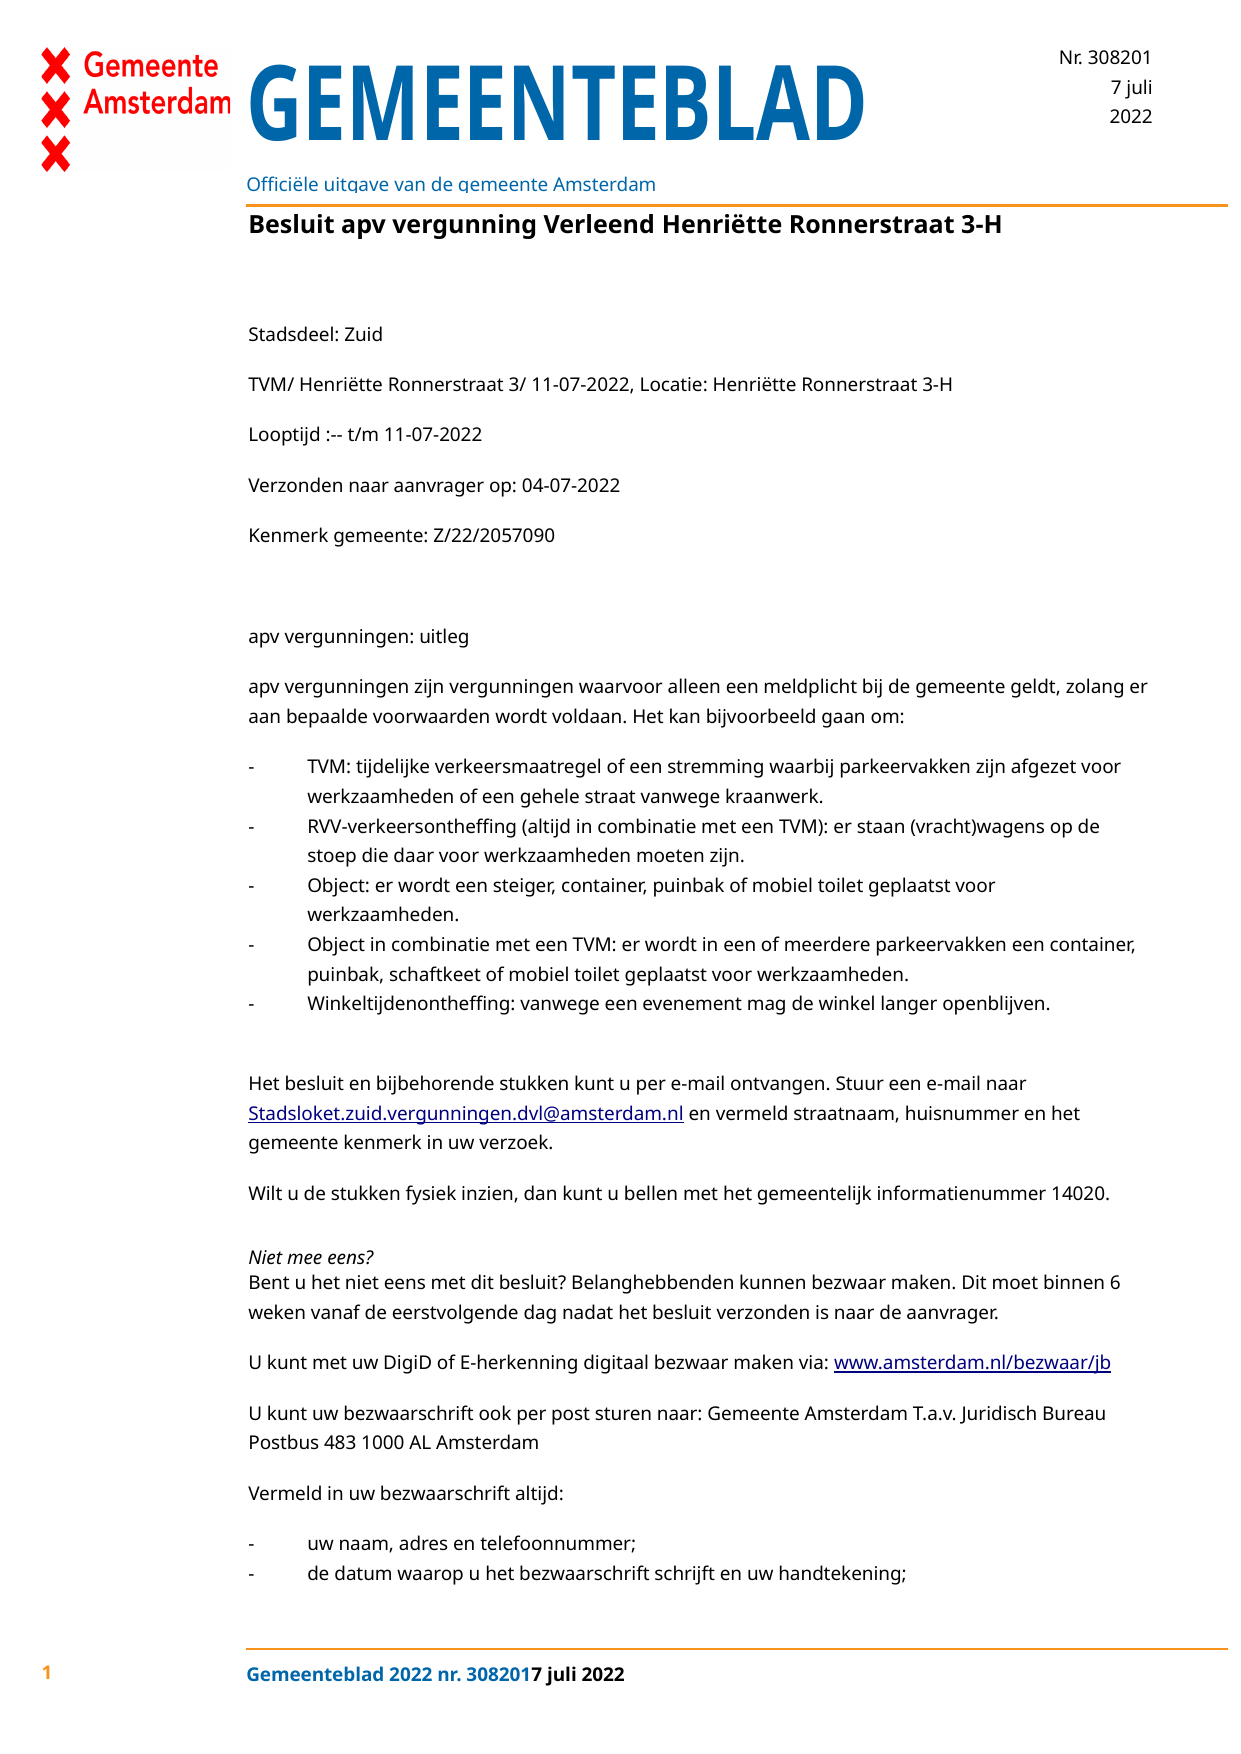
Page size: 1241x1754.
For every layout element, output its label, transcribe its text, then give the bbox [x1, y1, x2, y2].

text apv vergunningen zijn vergunningen waarvoor alleen een meldplicht bij de gemeente geldt, zolang er aan bepaalde voorwaarden wordt voldaan. Het kan bijvoorbeeld gaan om: [248, 674, 1152, 729]
text Kenmerk gemeente: Z/22/2057090 [248, 522, 1152, 548]
text Niet mee eens? [248, 1244, 1152, 1269]
text Het besluit en bijbehorende stukken kunt u per e-mail ontvangen. Stuur een e-mail naar Stadsloket.zuid.vergunningen.dvl@amsterdam.nl en vermeld straatnaam, huisnummer en het gemeente kenmerk in uw verzoek. [248, 1070, 1152, 1155]
list TVM: tijdelijke verkeersmaatregel of een stremming waarbij parkeervakken zijn afgezet voor werkzaamheden of een gehele straat vanwege kraanwerk. [248, 754, 1152, 809]
list RVV-verkeersontheffing (altijd in combinatie met een TVM): er staan (vracht)wagens op de stoep die daar voor werkzaamheden moeten zijn. [248, 813, 1152, 868]
text Wilt u de stukken fysiek inzien, dan kunt u bellen met het gemeentelijk informatienummer 14020. [248, 1180, 1152, 1206]
text Bent u het niet eens met dit besluit? Belanghebbenden kunnen bezwaar maken. Dit moet binnen 6 weken vanaf de eerstvolgende dag nadat het besluit verzonden is naar de aanvrager. [248, 1269, 1152, 1325]
text TVM/ Henriëtte Ronnerstraat 3/ 11-07-2022, Locatie: Henriëtte Ronnerstraat 3-H [248, 371, 1152, 397]
text Vermeld in uw bezwaarschrift altijd: [248, 1480, 1152, 1506]
list Winkeltijdenontheffing: vanwege een evenement mag de winkel langer openblijven. [248, 990, 1152, 1016]
list Object: er wordt een steiger, container, puinbak of mobiel toilet geplaatst voor werkzaamheden. [248, 872, 1152, 927]
list Object in combinatie met een TVM: er wordt in een of meerdere parkeervakken een container, puinbak, schaftkeet of mobiel toilet geplaatst voor werkzaamheden. [248, 931, 1152, 986]
picture [41, 47, 231, 172]
text Looptijd :-- t/m 11-07-2022 [248, 422, 1152, 447]
text Stadsdeel: Zuid [248, 321, 1152, 346]
text U kunt uw bezwaarschrift ook per post sturen naar: Gemeente Amsterdam T.a.v. Juridisch Bureau Postbus 483 1000 AL Amsterdam [248, 1400, 1152, 1455]
list uw naam, adres en telefoonnummer; [248, 1530, 1152, 1556]
text Verzonden naar aanvrager op: 04-07-2022 [248, 472, 1152, 498]
list de datum waarop u het bezwaarschrift schrijft en uw handtekening; [248, 1560, 1152, 1586]
text Besluit apv vergunning Verleend Henriëtte Ronnerstraat 3-H [248, 207, 1152, 241]
text apv vergunningen: uitleg [248, 623, 1152, 649]
text U kunt met uw DigiD of E-herkenning digitaal bezwaar maken via: www.amsterdam.nl/bezwaar/jb [248, 1349, 1152, 1375]
